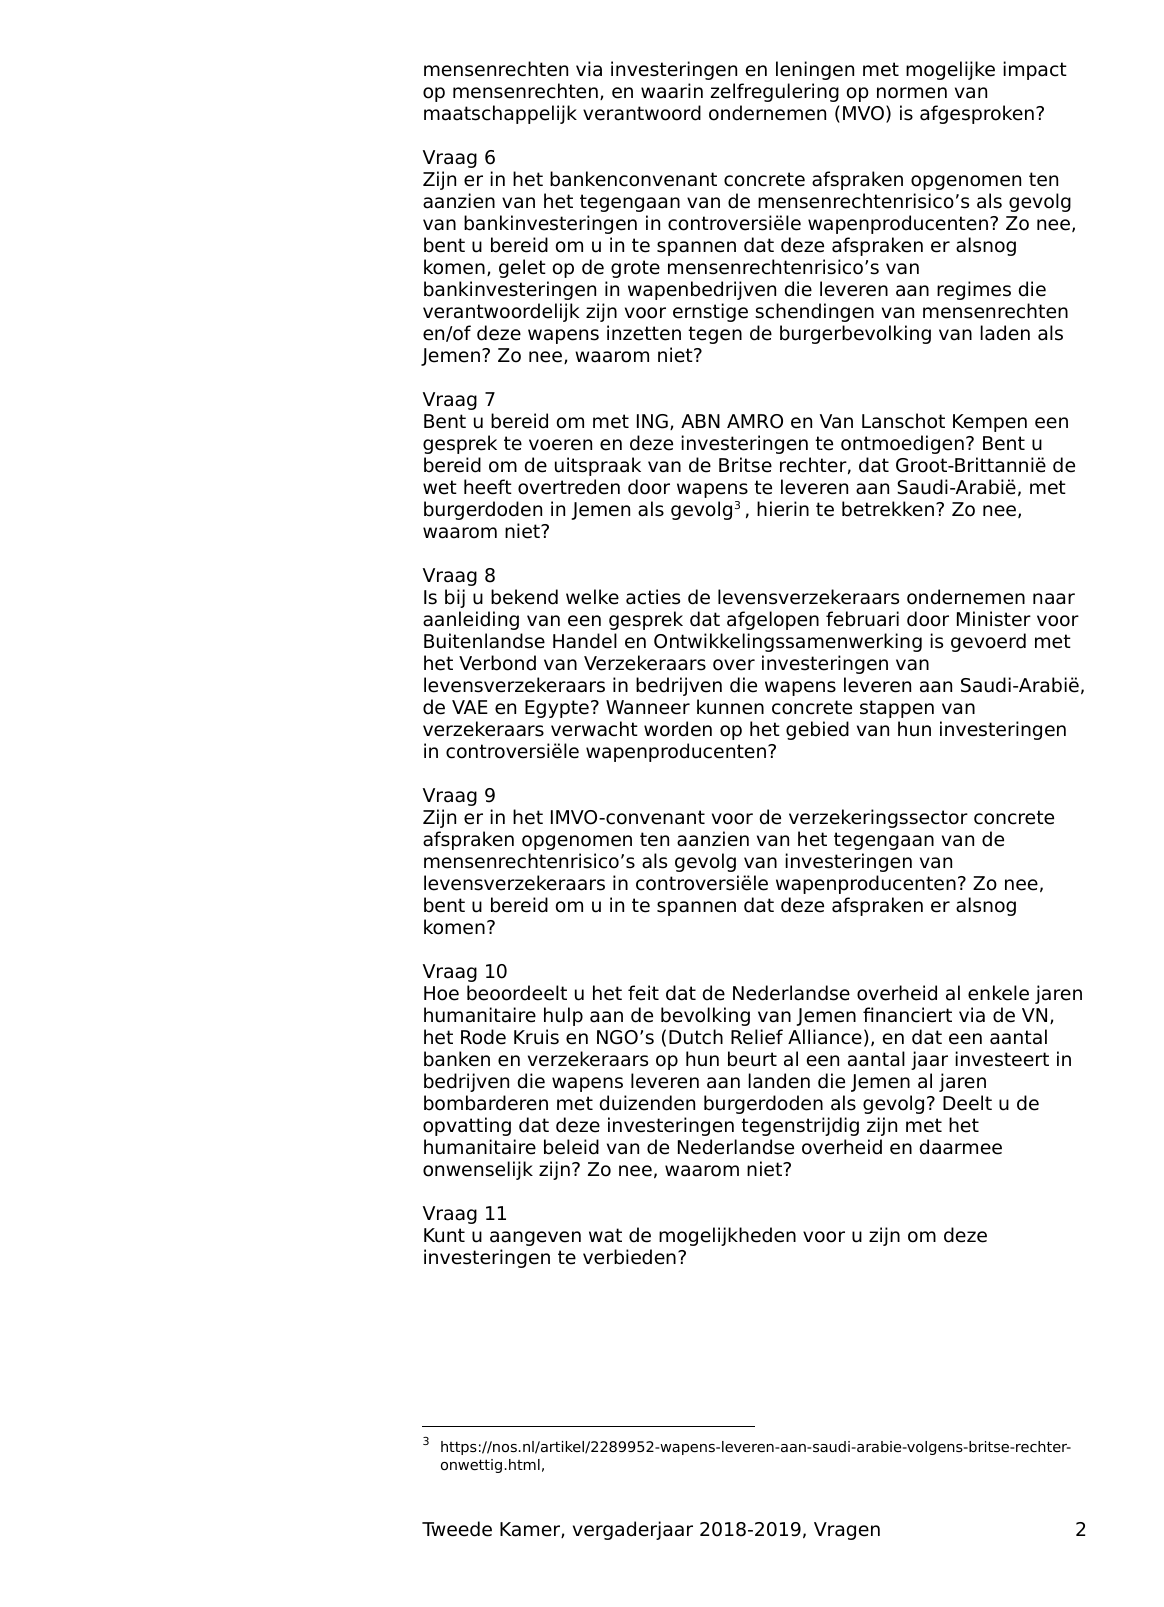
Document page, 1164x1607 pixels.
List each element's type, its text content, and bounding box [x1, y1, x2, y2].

text Vraag 11 [422, 1203, 1087, 1225]
text Vraag 8 [422, 565, 1087, 587]
text mensenrechten via investeringen en leningen met mogelijke impact op mensenrechten, en waarin zelfregulering op normen van maatschappelijk verantwoord ondernemen (MVO) is afgesproken? [422, 59, 1087, 125]
text Bent u bereid om met ING, ABN AMRO en Van Lanschot Kempen een gesprek te voeren en deze investeringen te ontmoedigen? Bent u bereid om de uitspraak van de Britse rechter, dat Groot-Brittannië de wet heeft overtreden door wapens te leveren aan Saudi-Arabië, met burgerdoden in Jemen als gevolg, hierin te betrekken? Zo nee, waarom niet? [422, 411, 1087, 543]
text Zijn er in het bankenconvenant concrete afspraken opgenomen ten aanzien van het tegengaan van de mensenrechtenrisico’s als gevolg van bankinvesteringen in controversiële wapenproducenten? Zo nee, bent u bereid om u in te spannen dat deze afspraken er alsnog komen, gelet op de grote mensenrechtenrisico’s van bankinvesteringen in wapenbedrijven die leveren aan regimes die verantwoordelijk zijn voor ernstige schendingen van mensenrechten en/of deze wapens inzetten tegen de burgerbevolking van laden als Jemen? Zo nee, waarom niet? [422, 169, 1087, 367]
text Vraag 7 [422, 389, 1087, 411]
text Kunt u aangeven wat de mogelijkheden voor u zijn om deze investeringen te verbieden? [422, 1225, 1087, 1269]
text Hoe beoordeelt u het feit dat de Nederlandse overheid al enkele jaren humanitaire hulp aan de bevolking van Jemen financiert via de VN, het Rode Kruis en NGO’s (Dutch Relief Alliance), en dat een aantal banken en verzekeraars op hun beurt al een aantal jaar investeert in bedrijven die wapens leveren aan landen die Jemen al jaren bombarderen met duizenden burgerdoden als gevolg? Deelt u de opvatting dat deze investeringen tegenstrijdig zijn met het humanitaire beleid van de Nederlandse overheid en daarmee onwenselijk zijn? Zo nee, waarom niet? [422, 983, 1087, 1181]
text Zijn er in het IMVO-convenant voor de verzekeringssector concrete afspraken opgenomen ten aanzien van het tegengaan van de mensenrechtenrisico’s als gevolg van investeringen van levensverzekeraars in controversiële wapenproducenten? Zo nee, bent u bereid om u in te spannen dat deze afspraken er alsnog komen? [422, 807, 1087, 939]
text Vraag 10 [422, 961, 1087, 983]
text https://nos.nl/artikel/2289952-wapens-leveren-aan-saudi-arabie-volgens-britse-rechter-onwettig.html, [422, 1435, 1087, 1474]
text Vraag 9 [422, 785, 1087, 807]
text Is bij u bekend welke acties de levensverzekeraars ondernemen naar aanleiding van een gesprek dat afgelopen februari door Minister voor Buitenlandse Handel en Ontwikkelingssamenwerking is gevoerd met het Verbond van Verzekeraars over investeringen van levensverzekeraars in bedrijven die wapens leveren aan Saudi-Arabië, de VAE en Egypte? Wanneer kunnen concrete stappen van verzekeraars verwacht worden op het gebied van hun investeringen in controversiële wapenproducenten? [422, 587, 1087, 763]
text Vraag 6 [422, 147, 1087, 169]
